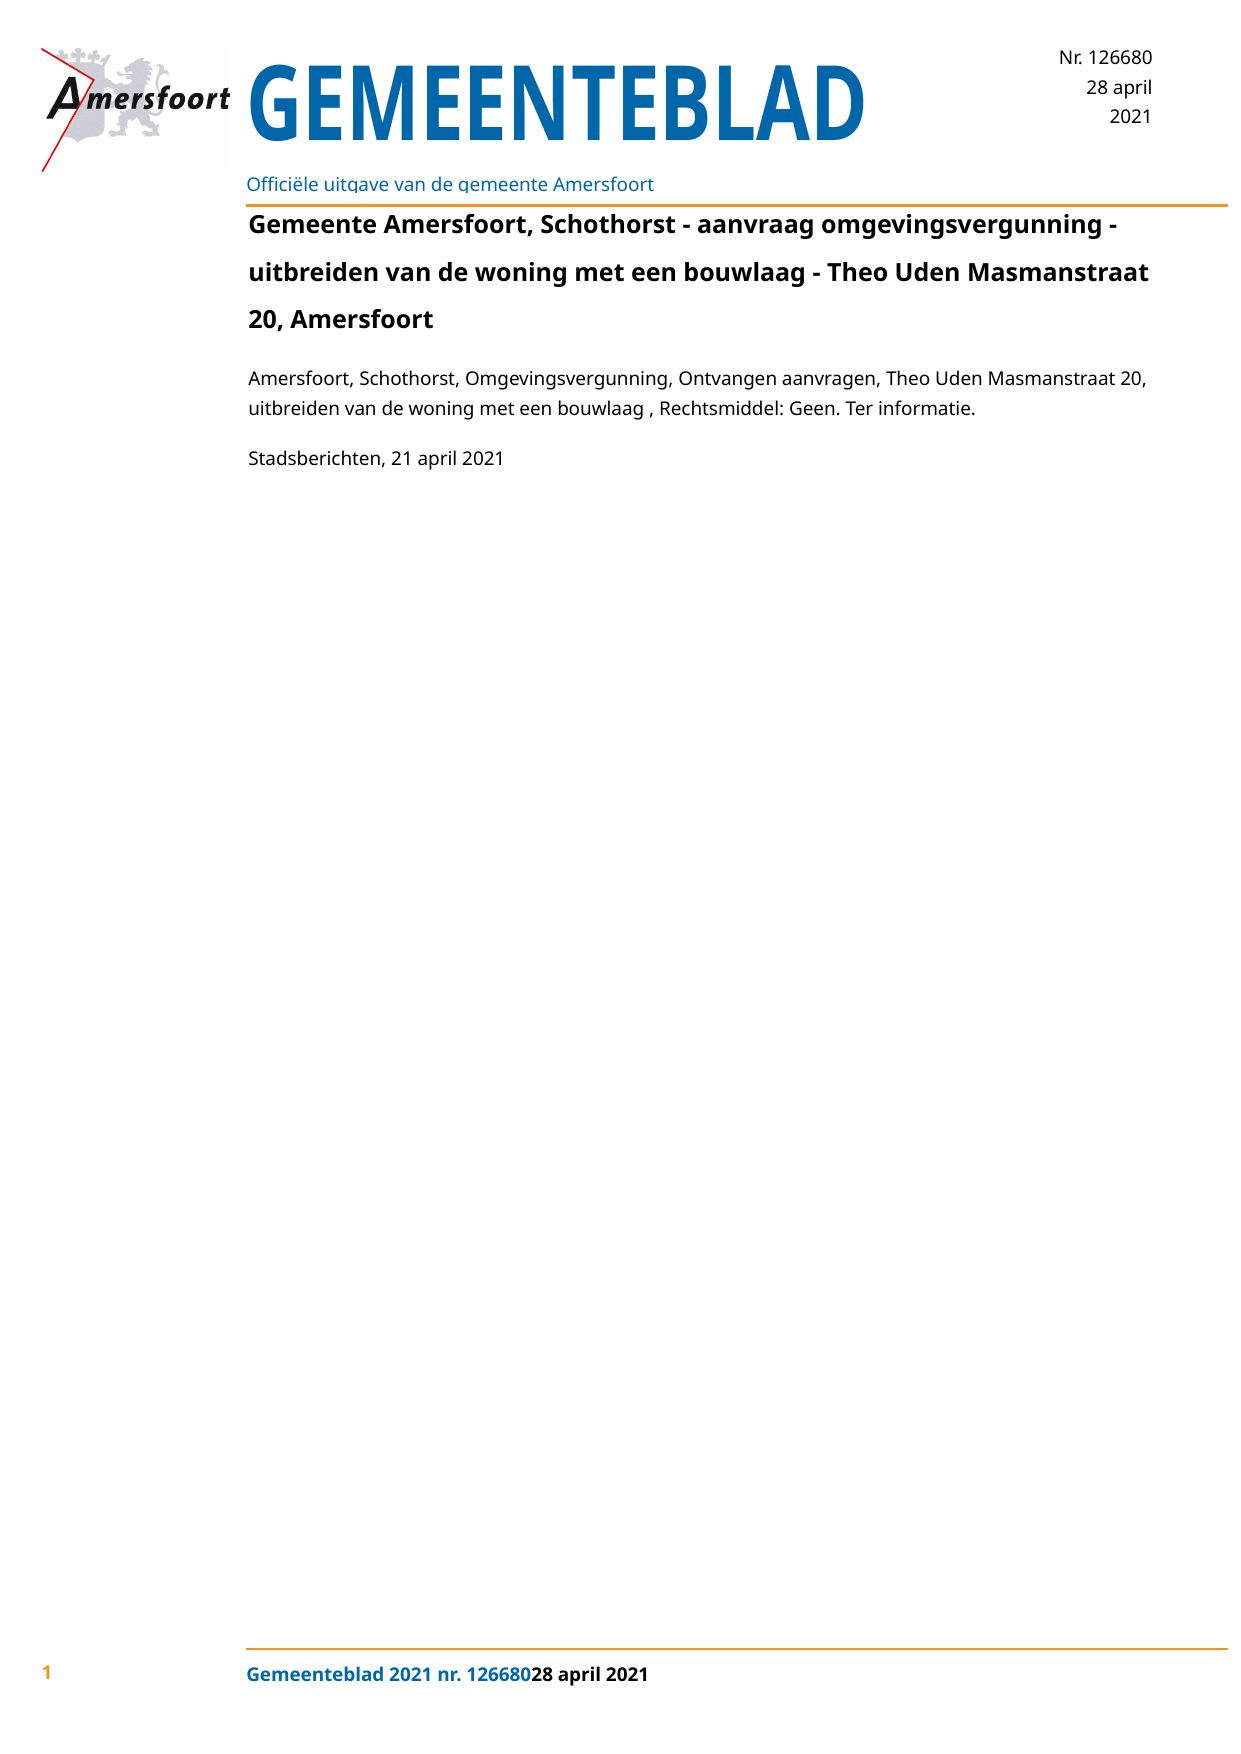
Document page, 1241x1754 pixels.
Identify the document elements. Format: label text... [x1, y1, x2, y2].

text Amersfoort, Schothorst, Omgevingsvergunning, Ontvangen aanvragen, Theo Uden Masmanstraat 20, uitbreiden van de woning met een bouwlaag , Rechtsmiddel: Geen. Ter informatie. [248, 366, 1152, 421]
text Gemeente Amersfoort, Schothorst - aanvraag omgevingsvergunning - uitbreiden van de woning met een bouwlaag - Theo Uden Masmanstraat 20, Amersfoort [248, 207, 1152, 336]
picture [41, 47, 231, 172]
text Stadsberichten, 21 april 2021 [248, 446, 1152, 471]
